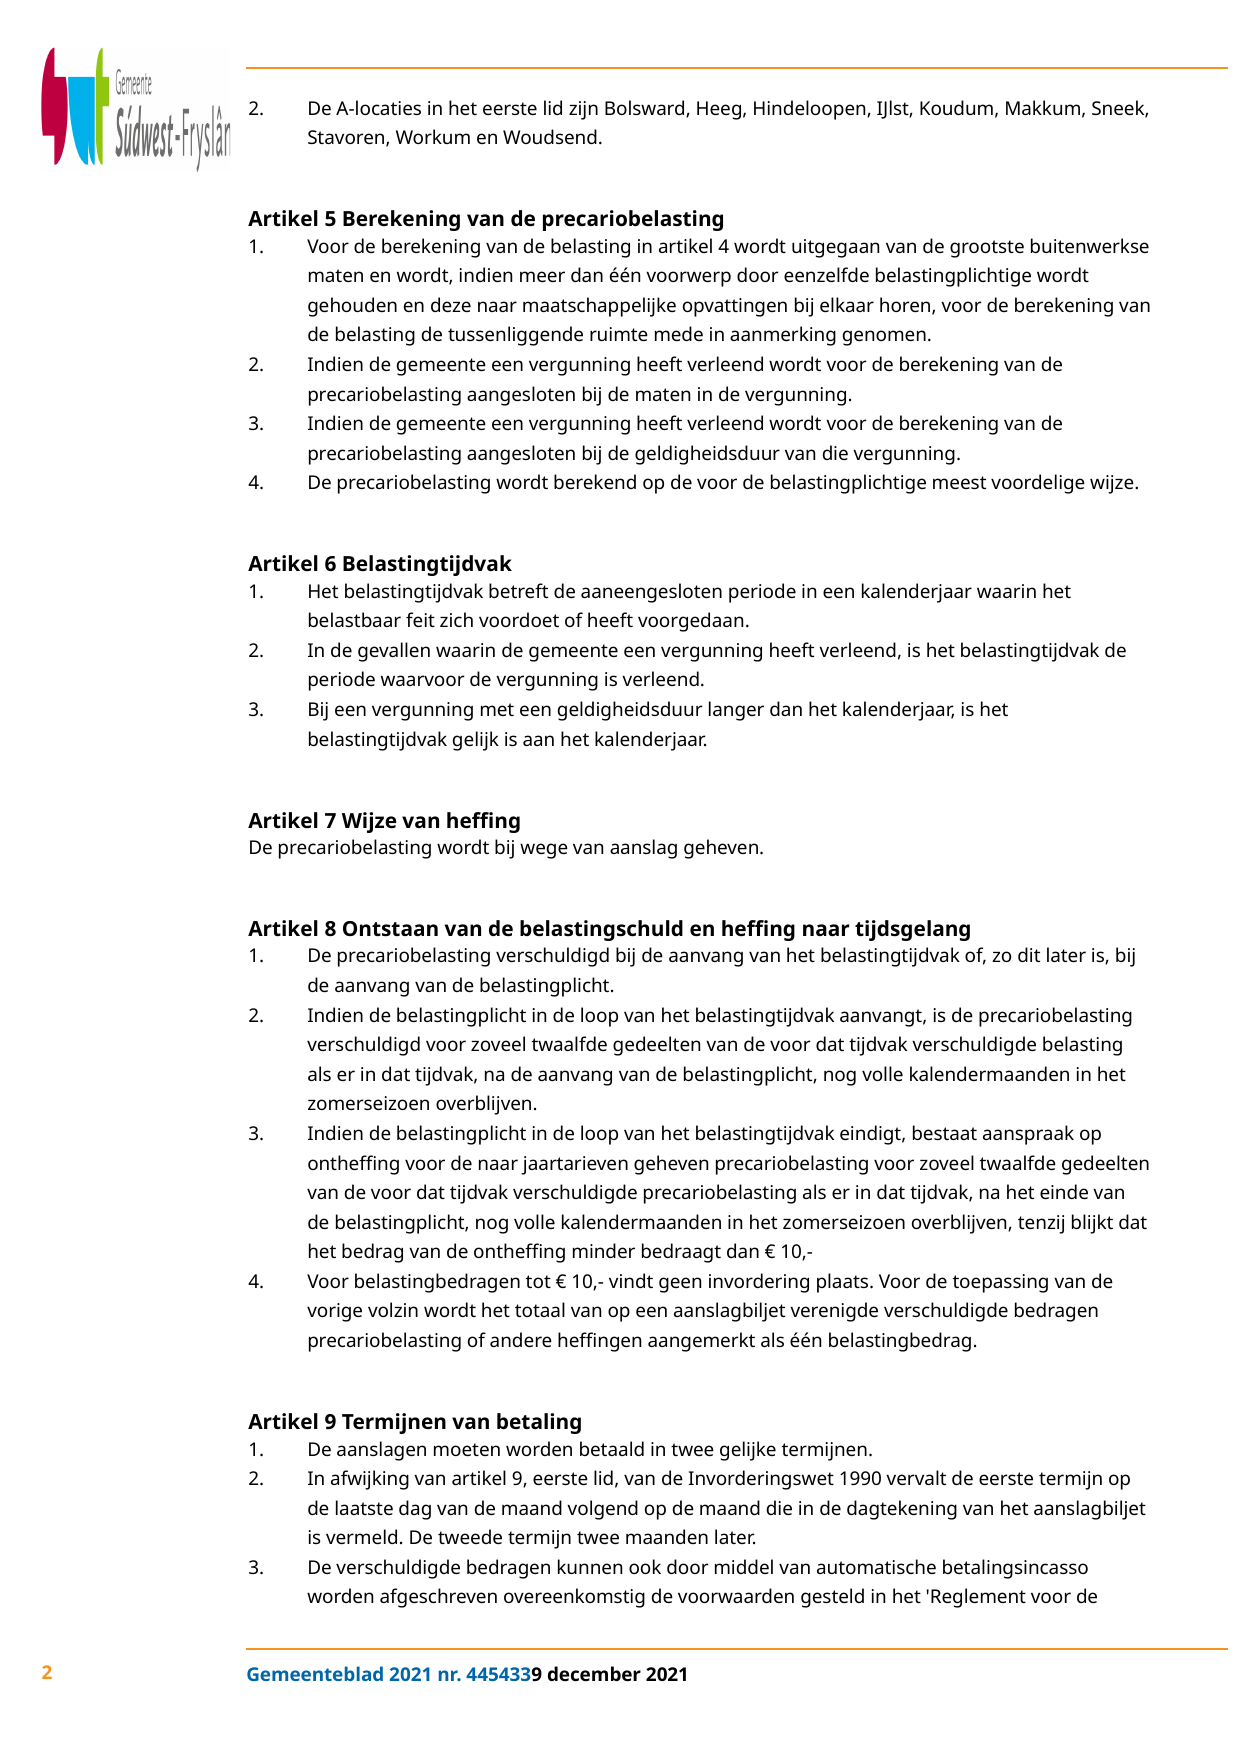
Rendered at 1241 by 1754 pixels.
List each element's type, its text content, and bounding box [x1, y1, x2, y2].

list In de gevallen waarin de gemeente een vergunning heeft verleend, is het belastingtijdvak de periode waarvoor de vergunning is verleend. [248, 637, 1152, 692]
list De A-locaties in het eerste lid zijn Bolsward, Heeg, Hindeloopen, IJlst, Koudum, Makkum, Sneek, Stavoren, Workum en Woudsend. [248, 95, 1152, 150]
text Artikel 5 Berekening van de precariobelasting [248, 204, 1152, 233]
list In afwijking van artikel 9, eerste lid, van de Invorderingswet 1990 vervalt de eerste termijn op de laatste dag van de maand volgend op de maand die in de dagtekening van het aanslagbiljet is vermeld. De tweede termijn twee maanden later. [248, 1465, 1152, 1550]
list Indien de gemeente een vergunning heeft verleend wordt voor de berekening van de precariobelasting aangesloten bij de maten in de vergunning. [248, 351, 1152, 406]
text Artikel 7 Wijze van heffing [248, 806, 1152, 834]
text Artikel 9 Termijnen van betaling [248, 1407, 1152, 1436]
list Indien de gemeente een vergunning heeft verleend wordt voor de berekening van de precariobelasting aangesloten bij de geldigheidsduur van die vergunning. [248, 410, 1152, 466]
list De verschuldigde bedragen kunnen ook door middel van automatische betalingsincasso worden afgeschreven overeenkomstig de voorwaarden gesteld in het 'Reglement voor de [248, 1554, 1152, 1609]
picture [41, 47, 231, 172]
list Indien de belastingplicht in de loop van het belastingtijdvak eindigt, bestaat aanspraak op ontheffing voor de naar jaartarieven geheven precariobelasting voor zoveel twaalfde gedeelten van de voor dat tijdvak verschuldigde precariobelasting als er in dat tijdvak, na het einde van de belastingplicht, nog volle kalendermaanden in het zomerseizoen overblijven, tenzij blijkt dat het bedrag van de ontheffing minder bedraagt dan € 10,- [248, 1120, 1152, 1264]
list Bij een vergunning met een geldigheidsduur langer dan het kalenderjaar, is het belastingtijdvak gelijk is aan het kalenderjaar. [248, 696, 1152, 752]
text Artikel 8 Ontstaan van de belastingschuld en heffing naar tijdsgelang [248, 914, 1152, 943]
text Artikel 6 Belastingtijdvak [248, 549, 1152, 578]
text De precariobelasting wordt bij wege van aanslag geheven. [248, 834, 1152, 860]
list De precariobelasting wordt berekend op de voor de belastingplichtige meest voordelige wijze. [248, 469, 1152, 495]
list Het belastingtijdvak betreft de aaneengesloten periode in een kalenderjaar waarin het belastbaar feit zich voordoet of heeft voorgedaan. [248, 578, 1152, 633]
list Indien de belastingplicht in de loop van het belastingtijdvak aanvangt, is de precariobelasting verschuldigd voor zoveel twaalfde gedeelten van de voor dat tijdvak verschuldigde belasting als er in dat tijdvak, na de aanvang van de belastingplicht, nog volle kalendermaanden in het zomerseizoen overblijven. [248, 1002, 1152, 1116]
list Voor de berekening van de belasting in artikel 4 wordt uitgegaan van de grootste buitenwerkse maten en wordt, indien meer dan één voorwerp door eenzelfde belastingplichtige wordt gehouden en deze naar maatschappelijke opvattingen bij elkaar horen, voor de berekening van de belasting de tussenliggende ruimte mede in aanmerking genomen. [248, 233, 1152, 347]
list De aanslagen moeten worden betaald in twee gelijke termijnen. [248, 1436, 1152, 1461]
list De precariobelasting verschuldigd bij de aanvang van het belastingtijdvak of, zo dit later is, bij de aanvang van de belastingplicht. [248, 943, 1152, 998]
list Voor belastingbedragen tot € 10,- vindt geen invordering plaats. Voor de toepassing van de vorige volzin wordt het totaal van op een aanslagbiljet verenigde verschuldigde bedragen precariobelasting of andere heffingen aangemerkt als één belastingbedrag. [248, 1268, 1152, 1353]
